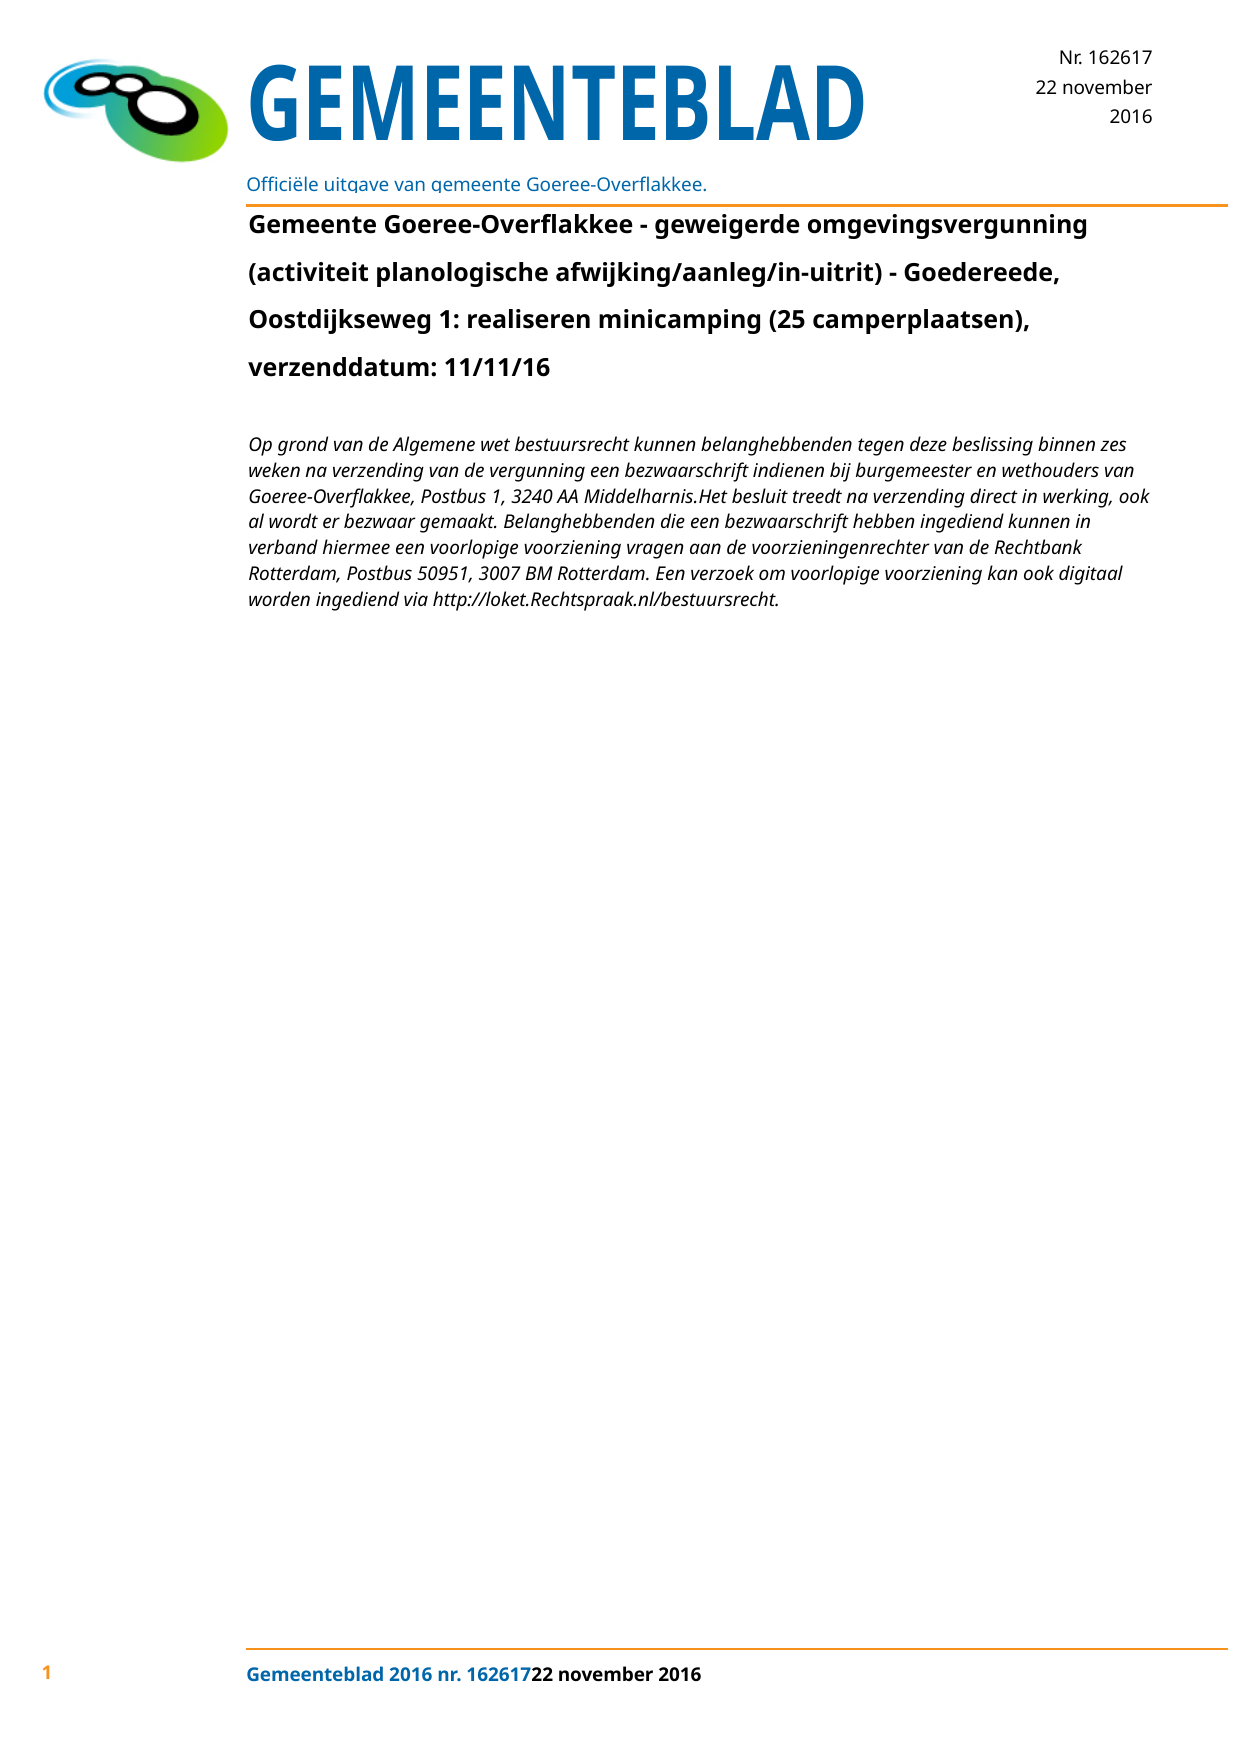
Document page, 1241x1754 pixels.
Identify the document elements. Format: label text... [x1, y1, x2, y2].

text Op grond van de Algemene wet bestuursrecht kunnen belanghebbenden tegen deze beslissing binnen zes weken na verzending van de vergunning een bezwaarschrift indienen bij burgemeester en wethouders van Goeree-Overflakkee, Postbus 1, 3240 AA Middelharnis.Het besluit treedt na verzending direct in werking, ook al wordt er bezwaar gemaakt. Belanghebbenden die een bezwaarschrift hebben ingediend kunnen in verband hiermee een voorlopige voorziening vragen aan de voorzieningenrechter van de Rechtbank Rotterdam, Postbus 50951, 3007 BM Rotterdam. Een verzoek om voorlopige voorziening kan ook digitaal worden ingediend via http://loket.Rechtspraak.nl/bestuursrecht. [248, 431, 1152, 611]
text Gemeente Goeree-Overflakkee - geweigerde omgevingsvergunning (activiteit planologische afwijking/aanleg/in-uitrit) - Goedereede, Oostdijkseweg 1: realiseren minicamping (25 camperplaatsen), verzenddatum: 11/11/16 [248, 207, 1152, 384]
picture [41, 47, 231, 172]
